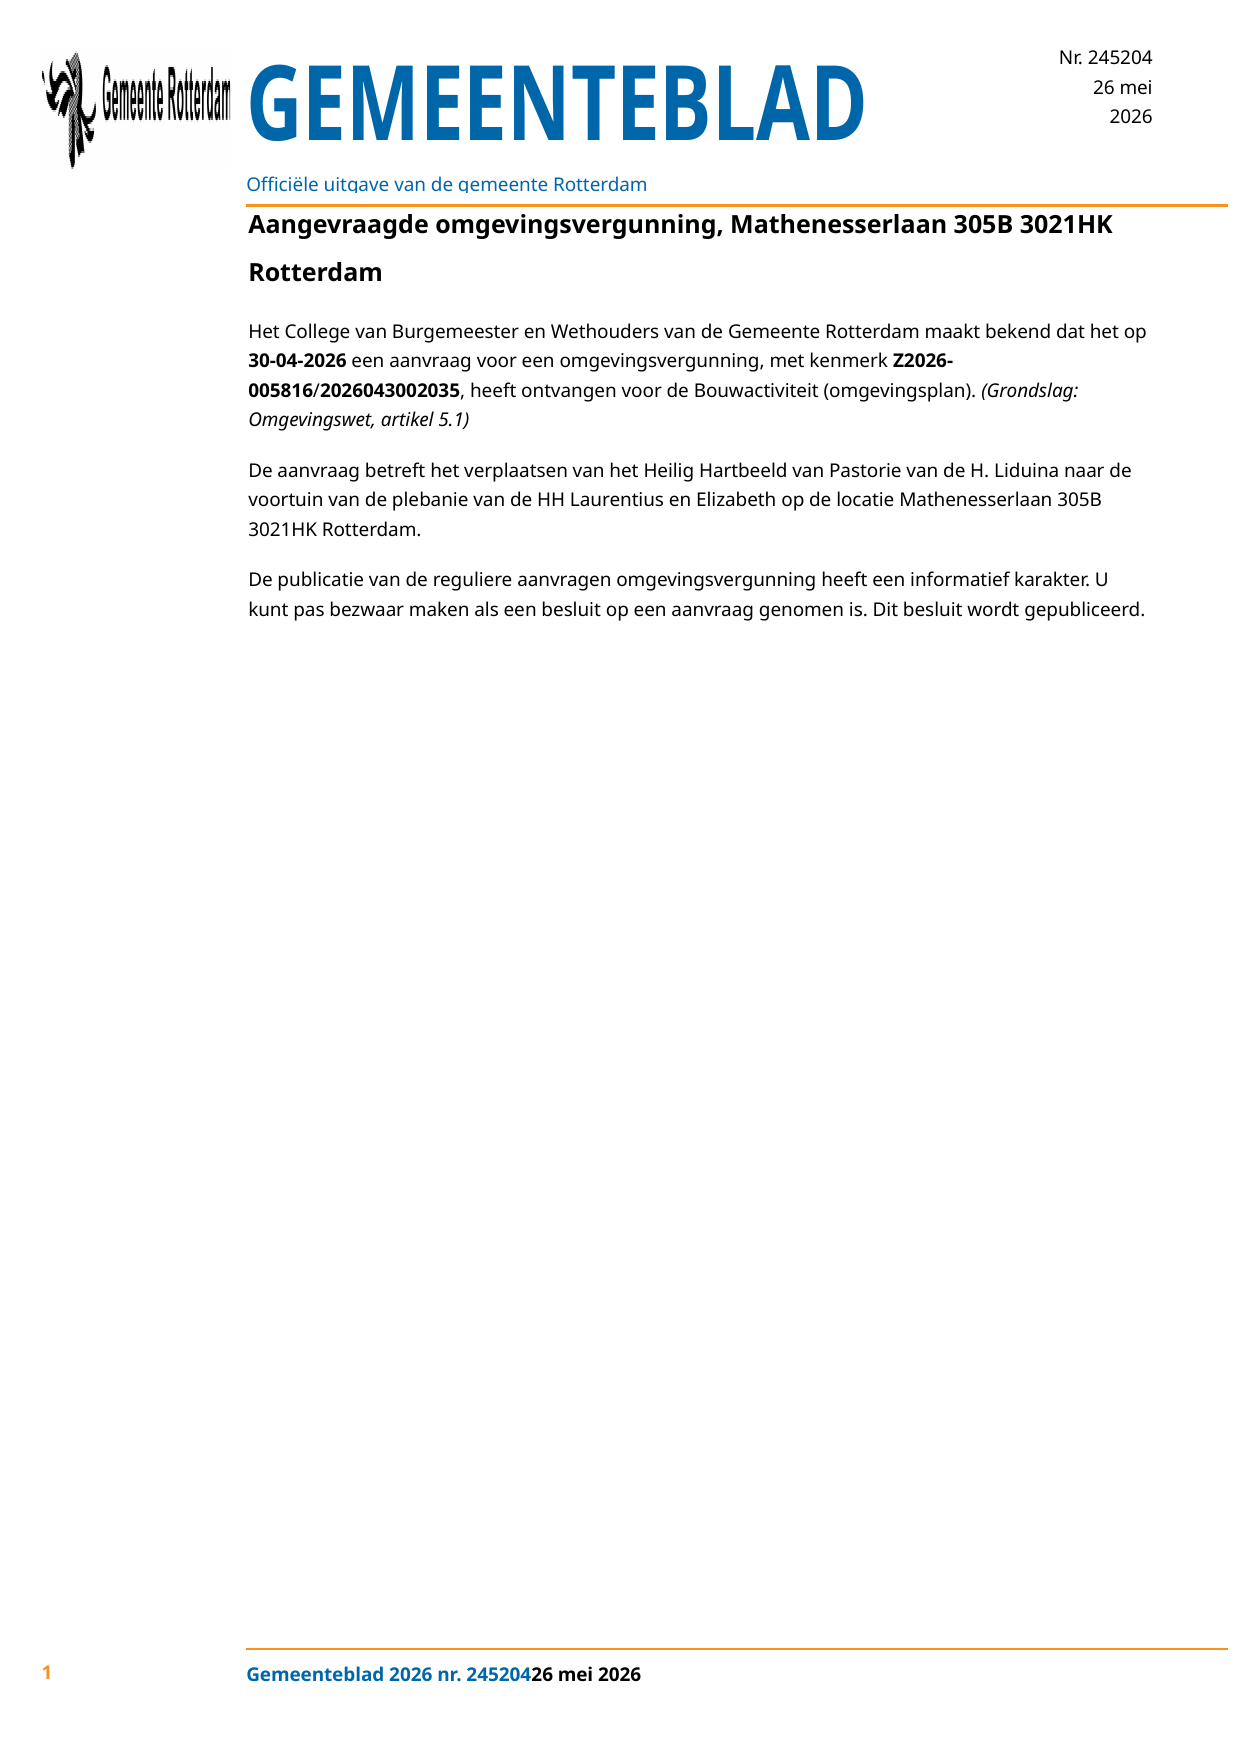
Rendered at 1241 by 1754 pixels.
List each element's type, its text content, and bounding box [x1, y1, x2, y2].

text De publicatie van de reguliere aanvragen omgevingsvergunning heeft een informatief karakter. U kunt pas bezwaar maken als een besluit op een aanvraag genomen is. Dit besluit wordt gepubliceerd. [248, 567, 1152, 622]
picture [41, 47, 231, 172]
text Aangevraagde omgevingsvergunning, Mathenesserlaan 305B 3021HK Rotterdam [248, 207, 1152, 288]
text De aanvraag betreft het verplaatsen van het Heilig Hartbeeld van Pastorie van de H. Liduina naar de voortuin van de plebanie van de HH Laurentius en Elizabeth op de locatie Mathenesserlaan 305B 3021HK Rotterdam. [248, 457, 1152, 542]
text Het College van Burgemeester en Wethouders van de Gemeente Rotterdam maakt bekend dat het op 30-04-2026 een aanvraag voor een omgevingsvergunning, met kenmerk Z2026-005816/2026043002035, heeft ontvangen voor de Bouwactiviteit (omgevingsplan). (Grondslag: Omgevingswet, artikel 5.1) [248, 318, 1152, 432]
